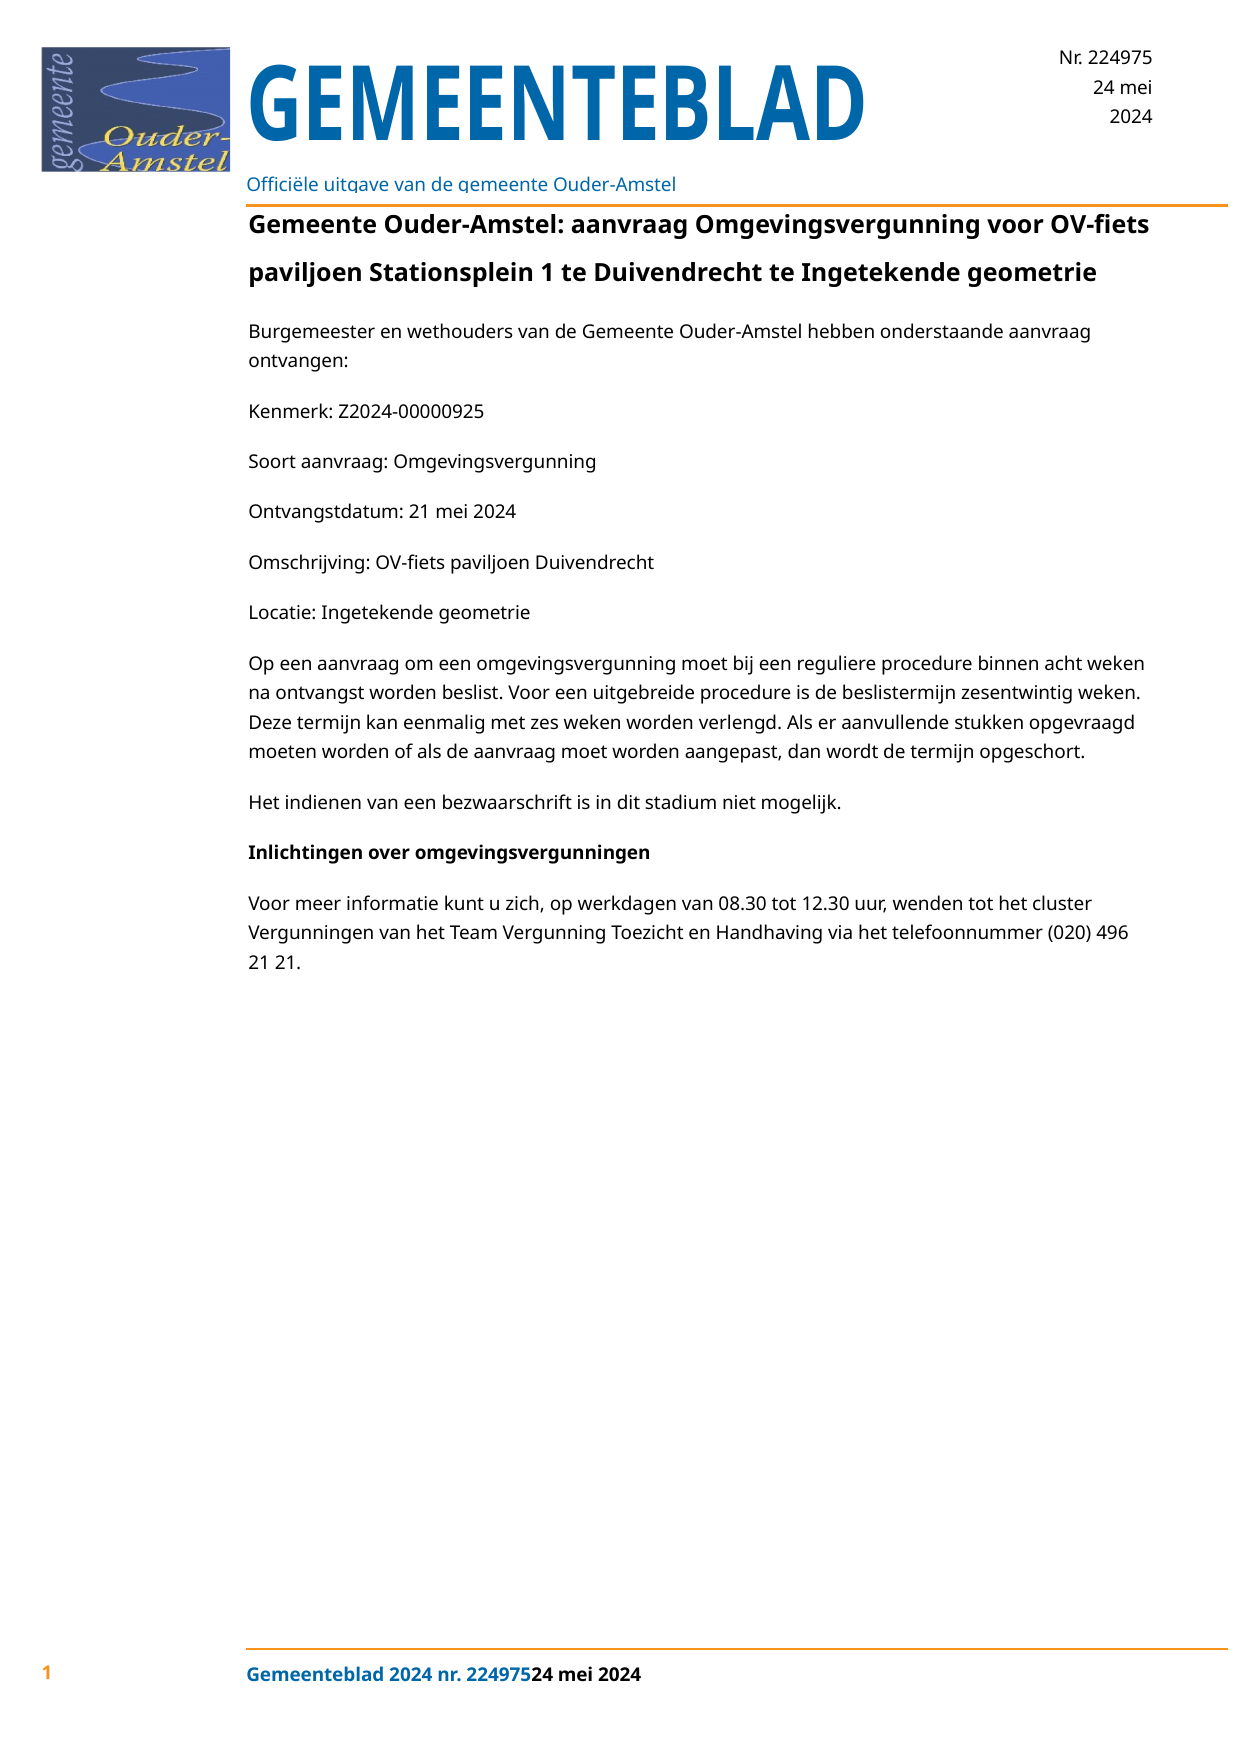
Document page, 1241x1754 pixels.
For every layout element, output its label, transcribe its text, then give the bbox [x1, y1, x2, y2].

text Inlichtingen over omgevingsvergunningen [248, 839, 1152, 865]
text Gemeente Ouder-Amstel: aanvraag Omgevingsvergunning voor OV-fiets paviljoen Stationsplein 1 te Duivendrecht te Ingetekende geometrie [248, 207, 1152, 288]
text Burgemeester en wethouders van de Gemeente Ouder-Amstel hebben onderstaande aanvraag ontvangen: [248, 318, 1152, 373]
text Op een aanvraag om een omgevingsvergunning moet bij een reguliere procedure binnen acht weken na ontvangst worden beslist. Voor een uitgebreide procedure is de beslistermijn zesentwintig weken. Deze termijn kan eenmalig met zes weken worden verlengd. Als er aanvullende stukken opgevraagd moeten worden of als de aanvraag moet worden aangepast, dan wordt de termijn opgeschort. [248, 650, 1152, 764]
picture [41, 47, 231, 172]
text Het indienen van een bezwaarschrift is in dit stadium niet mogelijk. [248, 789, 1152, 815]
text Voor meer informatie kunt u zich, op werkdagen van 08.30 tot 12.30 uur, wenden tot het cluster Vergunningen van het Team Vergunning Toezicht en Handhaving via het telefoonnummer (020) 496 21 21. [248, 890, 1152, 975]
text Omschrijving: OV-fiets paviljoen Duivendrecht [248, 549, 1152, 575]
text Locatie: Ingetekende geometrie [248, 599, 1152, 625]
text Ontvangstdatum: 21 mei 2024 [248, 499, 1152, 524]
text Kenmerk: Z2024-00000925 [248, 398, 1152, 424]
text Soort aanvraag: Omgevingsvergunning [248, 448, 1152, 474]
